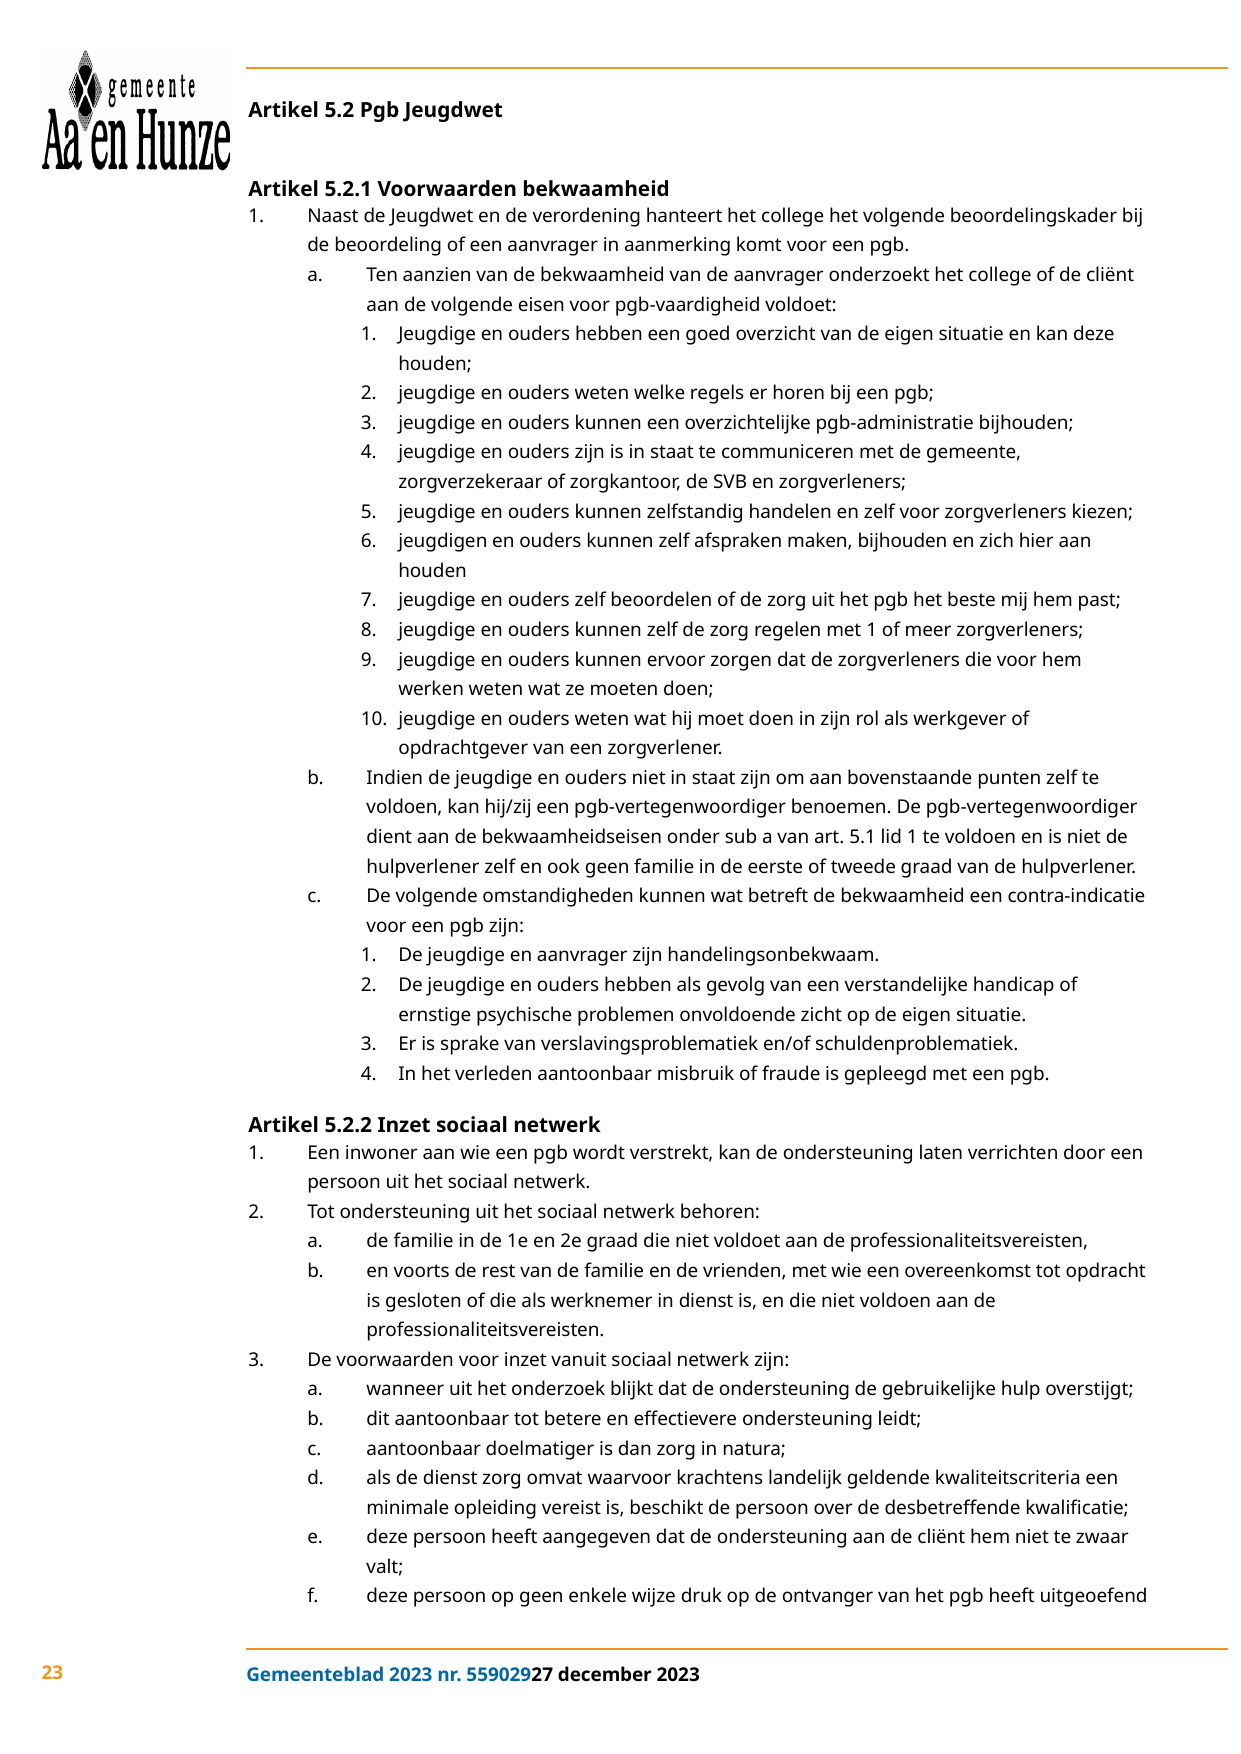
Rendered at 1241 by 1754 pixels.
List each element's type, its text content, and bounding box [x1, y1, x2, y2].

list Indien de jeugdige en ouders niet in staat zijn om aan bovenstaande punten zelf te voldoen, kan hij/zij een pgb-vertegenwoordiger benoemen. De pgb-vertegenwoordiger dient aan de bekwaamheidseisen onder sub a van art. 5.1 lid 1 te voldoen en is niet de hulpverlener zelf en ook geen familie in de eerste of tweede graad van de hulpverlener. [307, 764, 1152, 879]
picture [41, 47, 231, 172]
text Artikel 5.2.1 Voorwaarden bekwaamheid [248, 174, 1152, 202]
list jeugdige en ouders kunnen ervoor zorgen dat de zorgverleners die voor hem werken weten wat ze moeten doen; [361, 646, 1152, 701]
list De voorwaarden voor inzet vanuit sociaal netwerk zijn: [248, 1346, 1152, 1372]
list dit aantoonbaar tot betere en effectievere ondersteuning leidt; [307, 1405, 1152, 1431]
list jeugdige en ouders weten welke regels er horen bij een pgb; [361, 379, 1152, 405]
list jeugdige en ouders weten wat hij moet doen in zijn rol als werkgever of opdrachtgever van een zorgverlener. [361, 705, 1152, 760]
list deze persoon op geen enkele wijze druk op de ontvanger van het pgb heeft uitgeoefend [307, 1583, 1152, 1608]
list wanneer uit het onderzoek blijkt dat de ondersteuning de gebruikelijke hulp overstijgt; [307, 1376, 1152, 1401]
list jeugdige en ouders kunnen zelfstandig handelen en zelf voor zorgverleners kiezen; [361, 498, 1152, 524]
list jeugdige en ouders zijn is in staat te communiceren met de gemeente, zorgverzekeraar of zorgkantoor, de SVB en zorgverleners; [361, 439, 1152, 494]
list jeugdige en ouders kunnen een overzichtelijke pgb-administratie bijhouden; [361, 409, 1152, 435]
list De volgende omstandigheden kunnen wat betreft de bekwaamheid een contra-indicatie voor een pgb zijn: [307, 882, 1152, 938]
list deze persoon heeft aangegeven dat de ondersteuning aan de cliënt hem niet te zwaar valt; [307, 1523, 1152, 1579]
list In het verleden aantoonbaar misbruik of fraude is gepleegd met een pgb. [361, 1060, 1152, 1086]
list en voorts de rest van de familie en de vrienden, met wie een overeenkomst tot opdracht is gesloten of die als werknemer in dienst is, en die niet voldoen aan de professionaliteitsvereisten. [307, 1257, 1152, 1342]
list Een inwoner aan wie een pgb wordt verstrekt, kan de ondersteuning laten verrichten door een persoon uit het sociaal netwerk. [248, 1139, 1152, 1194]
list Naast de Jeugdwet en de verordening hanteert het college het volgende beoordelingskader bij de beoordeling of een aanvrager in aanmerking komt voor een pgb. [248, 202, 1152, 257]
list Er is sprake van verslavingsproblematiek en/of schuldenproblematiek. [361, 1030, 1152, 1056]
list aantoonbaar doelmatiger is dan zorg in natura; [307, 1435, 1152, 1460]
list De jeugdige en aanvrager zijn handelingsonbekwaam. [361, 942, 1152, 967]
list als de dienst zorg omvat waarvoor krachtens landelijk geldende kwaliteitscriteria een minimale opleiding vereist is, beschikt de persoon over de desbetreffende kwalificatie; [307, 1464, 1152, 1519]
list Ten aanzien van de bekwaamheid van de aanvrager onderzoekt het college of de cliënt aan de volgende eisen voor pgb-vaardigheid voldoet: [307, 261, 1152, 317]
list jeugdige en ouders kunnen zelf de zorg regelen met 1 of meer zorgverleners; [361, 616, 1152, 642]
text Artikel 5.2.2 Inzet sociaal netwerk [248, 1110, 1152, 1139]
list Jeugdige en ouders hebben een goed overzicht van de eigen situatie en kan deze houden; [361, 320, 1152, 376]
list de familie in de 1e en 2e graad die niet voldoet aan de professionaliteitsvereisten, [307, 1228, 1152, 1253]
list jeugdigen en ouders kunnen zelf afspraken maken, bijhouden en zich hier aan houden [361, 527, 1152, 583]
list Tot ondersteuning uit het sociaal netwerk behoren: [248, 1198, 1152, 1224]
list De jeugdige en ouders hebben als gevolg van een verstandelijke handicap of ernstige psychische problemen onvoldoende zicht op de eigen situatie. [361, 971, 1152, 1027]
text Artikel 5.2 Pgb Jeugdwet [248, 95, 1152, 123]
list jeugdige en ouders zelf beoordelen of de zorg uit het pgb het beste mij hem past; [361, 587, 1152, 612]
